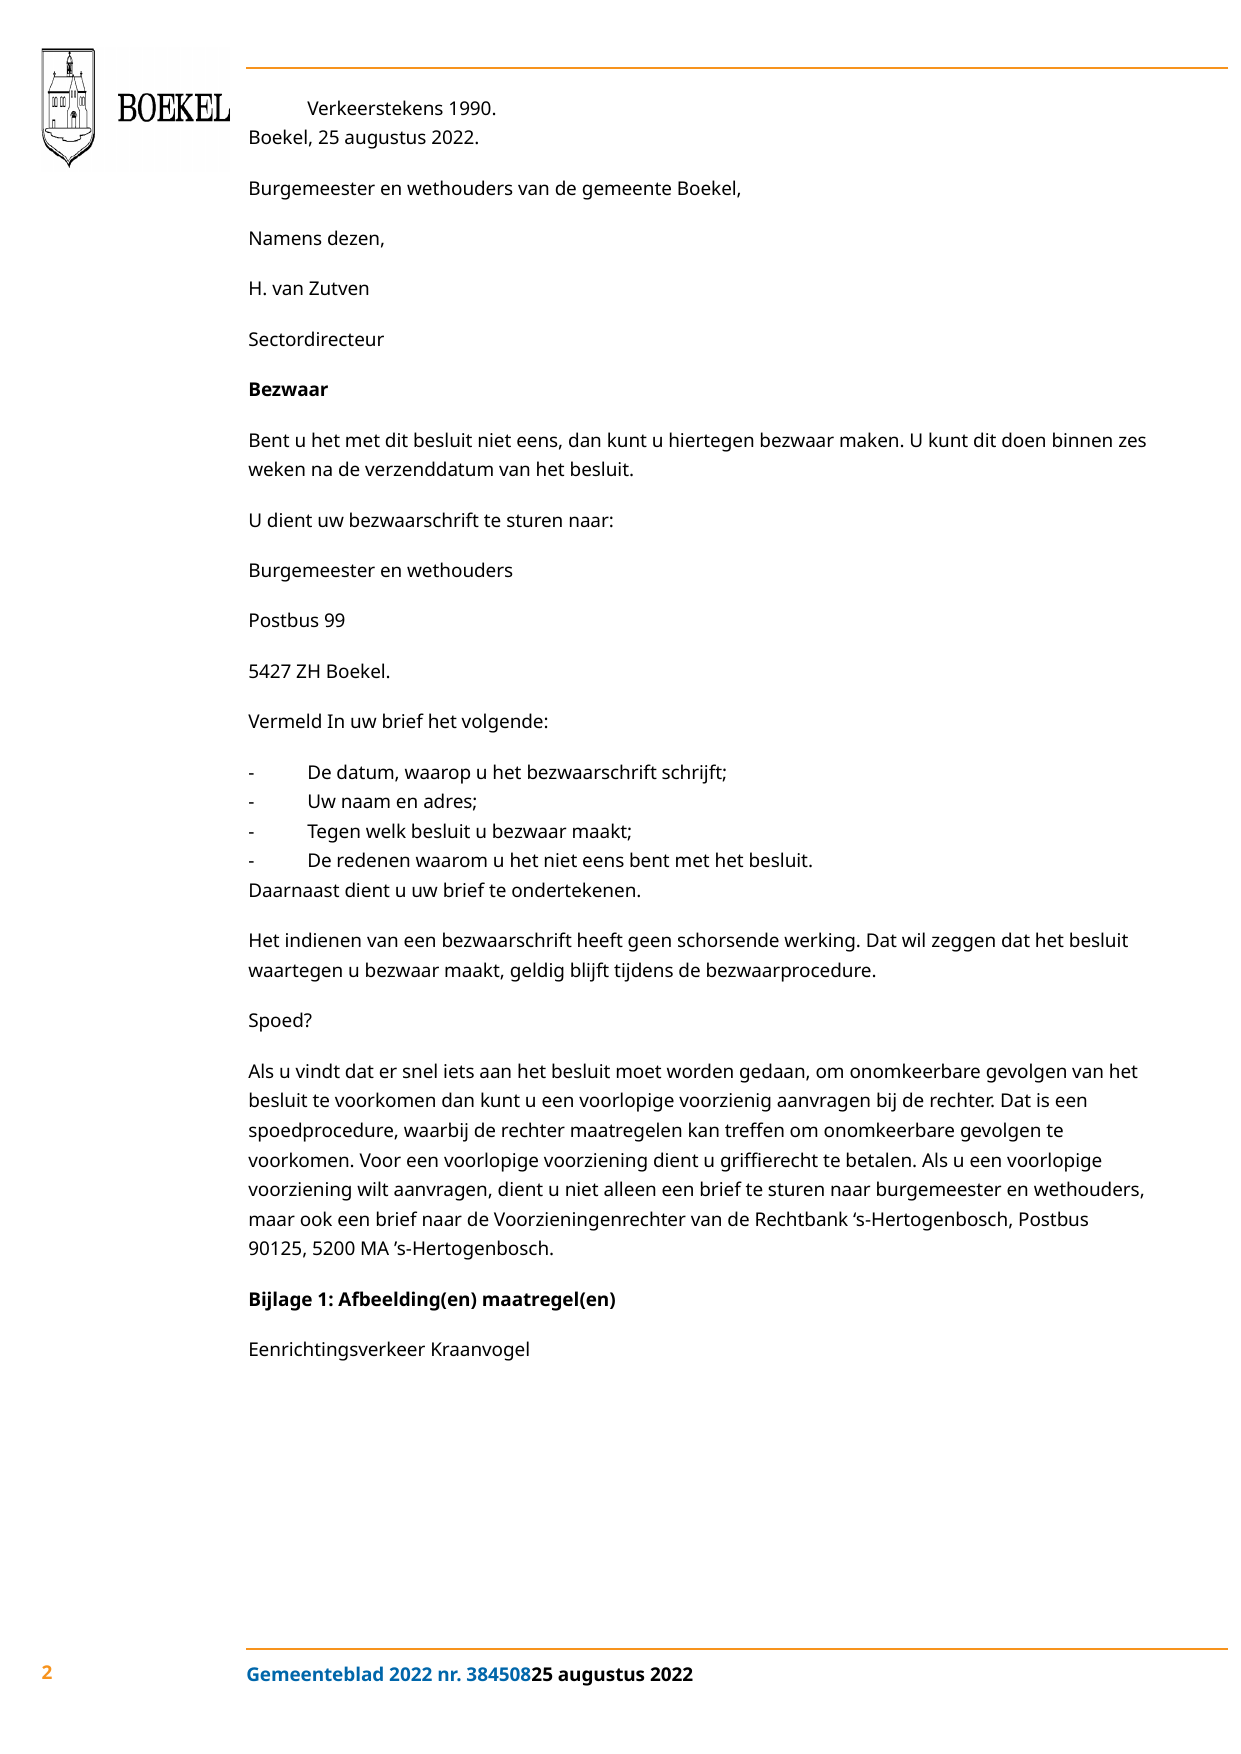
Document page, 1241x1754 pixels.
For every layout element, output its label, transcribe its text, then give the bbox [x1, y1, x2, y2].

text Spoed? [248, 1008, 1152, 1033]
text 5427 ZH Boekel. [248, 658, 1152, 684]
text Bezwaar [248, 376, 1152, 402]
text Burgemeester en wethouders [248, 557, 1152, 583]
list De redenen waarom u het niet eens bent met het besluit. [248, 848, 1152, 873]
list De datum, waarop u het bezwaarschrift schrijft; [248, 759, 1152, 785]
text Bent u het met dit besluit niet eens, dan kunt u hiertegen bezwaar maken. U kunt dit doen binnen zes weken na de verzenddatum van het besluit. [248, 427, 1152, 482]
text Namens dezen, [248, 225, 1152, 251]
text Eenrichtingsverkeer Kraanvogel [248, 1336, 1152, 1362]
text Vermeld In uw brief het volgende: [248, 708, 1152, 734]
text Het indienen van een bezwaarschrift heeft geen schorsende werking. Dat wil zeggen dat het besluit waartegen u bezwaar maakt, geldig blijft tijdens de bezwaarprocedure. [248, 928, 1152, 983]
text Bijlage 1: Afbeelding(en) maatregel(en) [248, 1286, 1152, 1312]
text U dient uw bezwaarschrift te sturen naar: [248, 507, 1152, 533]
text Als u vindt dat er snel iets aan het besluit moet worden gedaan, om onomkeerbare gevolgen van het besluit te voorkomen dan kunt u een voorlopige voorzienig aanvragen bij de rechter. Dat is een spoedprocedure, waarbij de rechter maatregelen kan treffen om onomkeerbare gevolgen te voorkomen. Voor een voorlopige voorziening dient u griffierecht te betalen. Als u een voorlopige voorziening wilt aanvragen, dient u niet alleen een brief te sturen naar burgemeester en wethouders, maar ook een brief naar de Voorzieningenrechter van de Rechtbank ‘s-Hertogenbosch, Postbus 90125, 5200 MA ’s-Hertogenbosch. [248, 1058, 1152, 1261]
text Burgemeester en wethouders van de gemeente Boekel, [248, 175, 1152, 201]
list Tegen welk besluit u bezwaar maakt; [248, 818, 1152, 844]
list Uw naam en adres; [248, 788, 1152, 814]
text Boekel, 25 augustus 2022. [248, 124, 1152, 150]
text Sectordirecteur [248, 326, 1152, 352]
text H. van Zutven [248, 276, 1152, 301]
text Postbus 99 [248, 608, 1152, 633]
list Verkeerstekens 1990. [248, 95, 1152, 121]
text Daarnaast dient u uw brief te ondertekenen. [248, 877, 1152, 903]
picture [41, 47, 231, 172]
